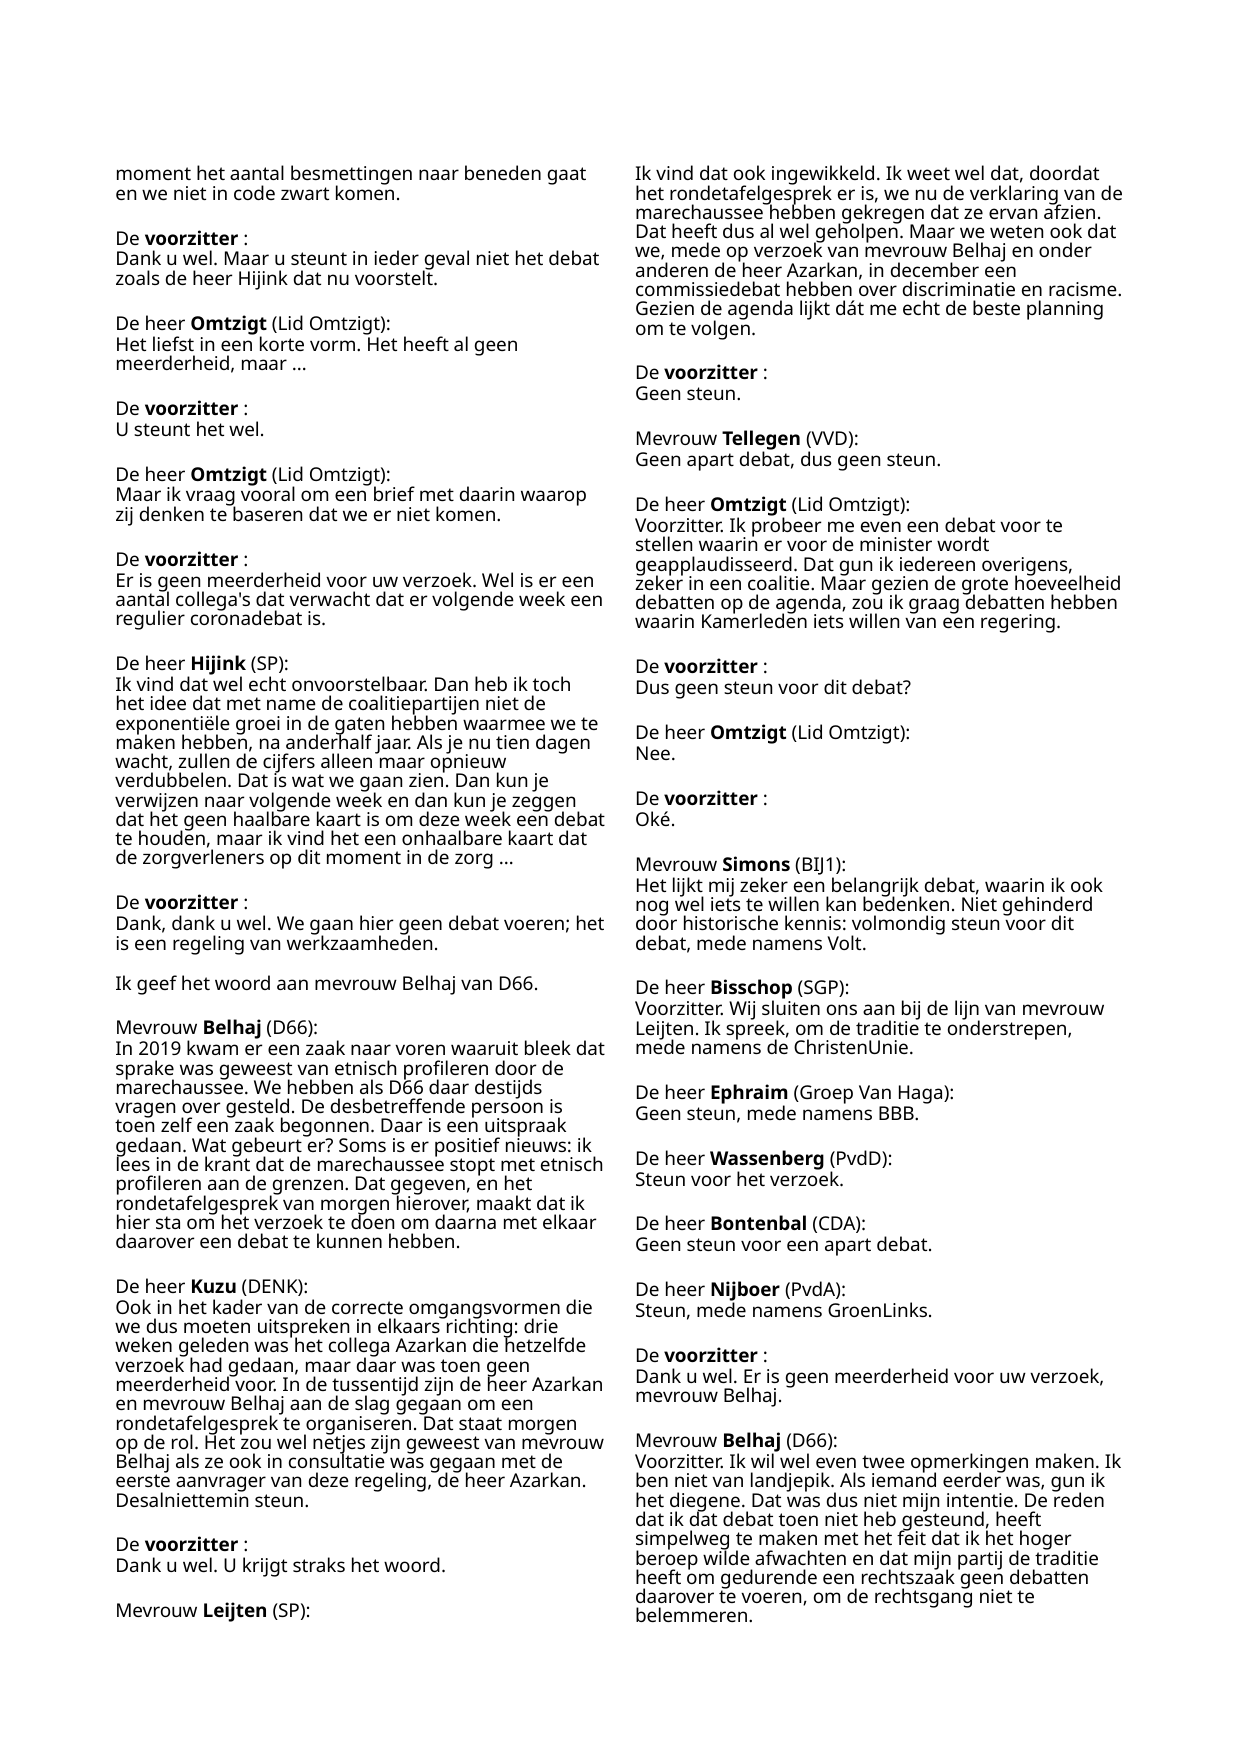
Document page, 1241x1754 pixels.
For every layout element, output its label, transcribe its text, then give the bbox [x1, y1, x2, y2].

text Geen steun, mede namens BBB. [635, 1105, 1125, 1124]
text De heer Ephraim (Groep Van Haga): [635, 1079, 1125, 1105]
text Mevrouw Belhaj (D66): [635, 1427, 1125, 1453]
text De voorzitter : [635, 1342, 1125, 1368]
text De heer Omtzigt (Lid Omtzigt): [115, 310, 605, 336]
text De voorzitter : [635, 785, 1125, 811]
text Dus geen steun voor dit debat? [635, 679, 1125, 698]
text De heer Omtzigt (Lid Omtzigt): [635, 719, 1125, 745]
text De heer Nijboer (PvdA): [635, 1276, 1125, 1302]
text Voorzitter. Ik probeer me even een debat voor te stellen waarin er voor de minister wordt geapplaudisseerd. Dat gun ik iedereen overigens, zeker in een coalitie. Maar gezien de grote hoeveelheid debatten op de agenda, zou ik graag debatten hebben waarin Kamerleden iets willen van een regering. [635, 517, 1125, 633]
text De heer Omtzigt (Lid Omtzigt): [115, 461, 605, 486]
text Ik geef het woord aan mevrouw Belhaj van D66. [115, 974, 605, 994]
text Mevrouw Simons (BIJ1): [635, 851, 1125, 877]
text De voorzitter : [635, 653, 1125, 679]
text Dank, dank u wel. We gaan hier geen debat voeren; het is een regeling van werkzaamheden. [115, 915, 605, 954]
text De voorzitter : [115, 1532, 605, 1557]
text Geen apart debat, dus geen steun. [635, 451, 1125, 470]
text Voorzitter. Ik wil wel even twee opmerkingen maken. Ik ben niet van landjepik. Als iemand eerder was, gun ik het diegene. Dat was dus niet mijn intentie. De reden dat ik dat debat toen niet heb gesteund, heeft simpelweg te maken met het feit dat ik het hoger beroep wilde afwachten en dat mijn partij de traditie heeft om gedurende een rechtszaak geen debatten daarover te voeren, om de rechtsgang niet te belemmeren. [635, 1453, 1125, 1627]
text De heer Wassenberg (PvdD): [635, 1145, 1125, 1171]
text Nee. [635, 745, 1125, 764]
text De heer Omtzigt (Lid Omtzigt): [635, 491, 1125, 517]
text Het lijkt mij zeker een belangrijk debat, waarin ik ook nog wel iets te willen kan bedenken. Niet gehinderd door historische kennis: volmondig steun voor dit debat, mede namens Volt. [635, 877, 1125, 954]
text Ik vind dat wel echt onvoorstelbaar. Dan heb ik toch het idee dat met name de coalitiepartijen niet de exponentiële groei in de gaten hebben waarmee we te maken hebben, na anderhalf jaar. Als je nu tien dagen wacht, zullen de cijfers alleen maar opnieuw verdubbelen. Dat is wat we gaan zien. Dan kun je verwijzen naar volgende week en dan kun je zeggen dat het geen haalbare kaart is om deze week een debat te houden, maar ik vind het een onhaalbare kaart dat de zorgverleners op dit moment in de zorg … [115, 676, 605, 869]
text De voorzitter : [115, 889, 605, 915]
text De heer Bisschop (SGP): [635, 974, 1125, 1000]
text De heer Kuzu (DENK): [115, 1273, 605, 1299]
text Dank u wel. Maar u steunt in ieder geval niet het debat zoals de heer Hijink dat nu voorstelt. [115, 250, 605, 289]
text Ook in het kader van de correcte omgangsvormen die we dus moeten uitspreken in elkaars richting: drie weken geleden was het collega Azarkan die hetzelfde verzoek had gedaan, maar daar was toen geen meerderheid voor. In de tussentijd zijn de heer Azarkan en mevrouw Belhaj aan de slag gegaan om een rondetafelgesprek te organiseren. Dat staat morgen op de rol. Het zou wel netjes zijn geweest van mevrouw Belhaj als ze ook in consultatie was gegaan met de eerste aanvrager van deze regeling, de heer Azarkan. Desalniettemin steun. [115, 1299, 605, 1511]
text moment het aantal besmettingen naar beneden gaat en we niet in code zwart komen. [115, 165, 605, 204]
text Dank u wel. Er is geen meerderheid voor uw verzoek, mevrouw Belhaj. [635, 1368, 1125, 1407]
text In 2019 kwam er een zaak naar voren waaruit bleek dat sprake was geweest van etnisch profileren door de marechaussee. We hebben als D66 daar destijds vragen over gesteld. De desbetreffende persoon is toen zelf een zaak begonnen. Daar is een uitspraak gedaan. Wat gebeurt er? Soms is er positief nieuws: ik lees in de krant dat de marechaussee stopt met etnisch profileren aan de grenzen. Dat gegeven, en het rondetafelgesprek van morgen hierover, maakt dat ik hier sta om het verzoek te doen om daarna met elkaar daarover een debat te kunnen hebben. [115, 1040, 605, 1252]
text Er is geen meerderheid voor uw verzoek. Wel is er een aantal collega's dat verwacht dat er volgende week een regulier coronadebat is. [115, 572, 605, 629]
text Mevrouw Tellegen (VVD): [635, 425, 1125, 451]
text U steunt het wel. [115, 421, 605, 440]
text Voorzitter. Wij sluiten ons aan bij de lijn van mevrouw Leijten. Ik spreek, om de traditie te onderstrepen, mede namens de ChristenUnie. [635, 1000, 1125, 1058]
text Geen steun voor een apart debat. [635, 1236, 1125, 1256]
text Het liefst in een korte vorm. Het heeft al geen meerderheid, maar … [115, 336, 605, 374]
text De voorzitter : [115, 395, 605, 421]
text Dank u wel. U krijgt straks het woord. [115, 1557, 605, 1577]
text De voorzitter : [115, 225, 605, 250]
text Ik vind dat ook ingewikkeld. Ik weet wel dat, doordat het rondetafelgesprek er is, we nu de verklaring van de marechaussee hebben gekregen dat ze ervan afzien. Dat heeft dus al wel geholpen. Maar we weten ook dat we, mede op verzoek van mevrouw Belhaj en onder anderen de heer Azarkan, in december een commissiedebat hebben over discriminatie en racisme. Gezien de agenda lijkt dát me echt de beste planning om te volgen. [635, 165, 1125, 339]
text Geen steun. [635, 385, 1125, 404]
text De voorzitter : [115, 546, 605, 572]
text Steun, mede namens GroenLinks. [635, 1302, 1125, 1321]
text Mevrouw Leijten (SP): [115, 1597, 605, 1623]
text Mevrouw Belhaj (D66): [115, 1014, 605, 1040]
text De heer Hijink (SP): [115, 650, 605, 676]
text Oké. [635, 811, 1125, 830]
text De voorzitter : [635, 359, 1125, 385]
text De heer Bontenbal (CDA): [635, 1211, 1125, 1236]
text Steun voor het verzoek. [635, 1171, 1125, 1190]
text Maar ik vraag vooral om een brief met daarin waarop zij denken te baseren dat we er niet komen. [115, 486, 605, 525]
